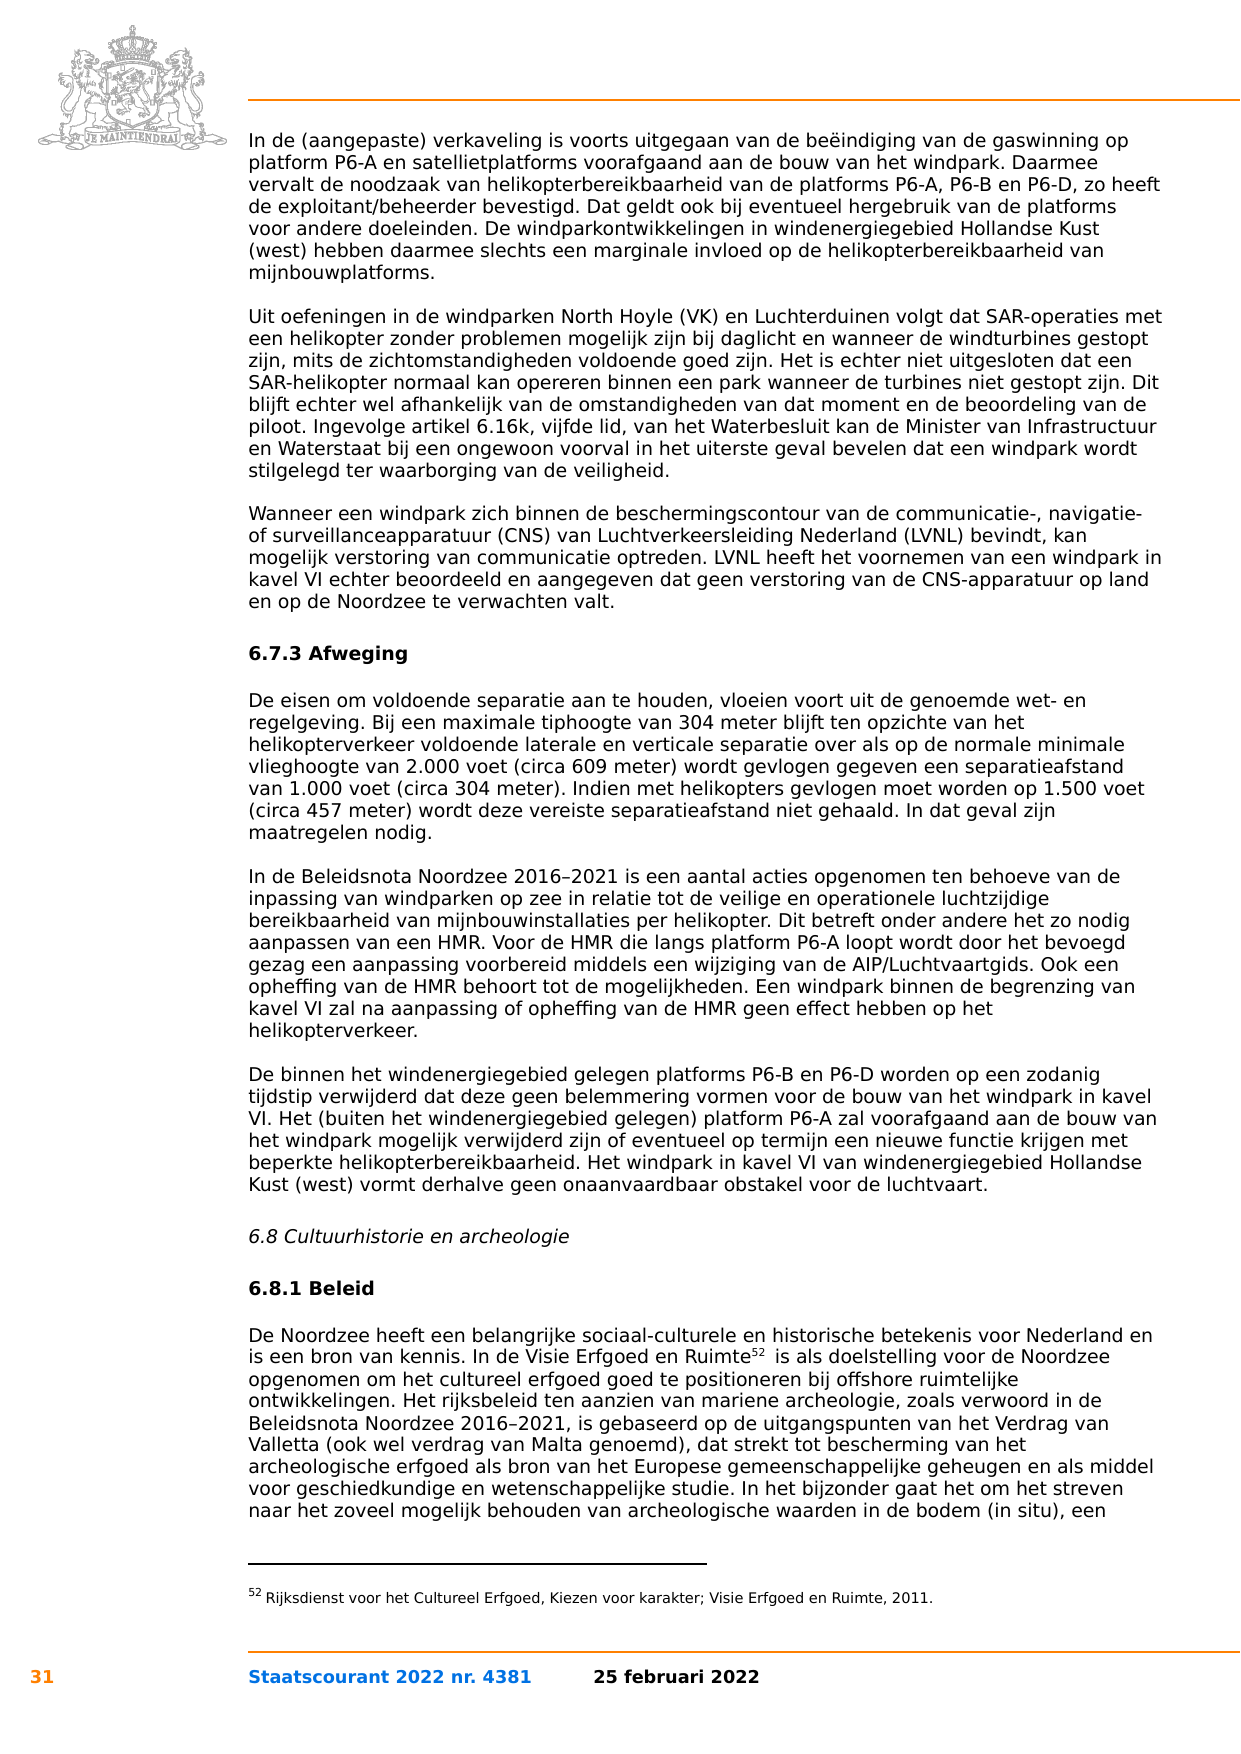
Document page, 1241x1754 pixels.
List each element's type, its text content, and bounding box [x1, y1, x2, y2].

text In de (aangepaste) verkaveling is voorts uitgegaan van de beëindiging van de gaswinning op platform P6-A en satellietplatforms voorafgaand aan de bouw van het windpark. Daarmee vervalt de noodzaak van helikopterbereikbaarheid van de platforms P6-A, P6-B en P6-D, zo heeft de exploitant/beheerder bevestigd. Dat geldt ook bij eventueel hergebruik van de platforms voor andere doeleinden. De windparkontwikkelingen in windenergiegebied Hollandse Kust (west) hebben daarmee slechts een marginale invloed op de helikopterbereikbaarheid van mijnbouwplatforms. [248, 130, 1163, 284]
subtitle 6.8.1 Beleid [248, 1277, 1163, 1299]
text Wanneer een windpark zich binnen de beschermingscontour van de communicatie-, navigatie- of surveillanceapparatuur (CNS) van Luchtverkeersleiding Nederland (LVNL) bevindt, kan mogelijk verstoring van communicatie optreden. LVNL heeft het voornemen van een windpark in kavel VI echter beoordeeld en aangegeven dat geen verstoring van de CNS-apparatuur op land en op de Noordzee te verwachten valt. [248, 503, 1163, 613]
text Rijksdienst voor het Cultureel Erfgoed, Kiezen voor karakter; Visie Erfgoed en Ruimte, 2011. [248, 1586, 1163, 1608]
text De binnen het windenergiegebied gelegen platforms P6-B en P6-D worden op een zodanig tijdstip verwijderd dat deze geen belemmering vormen voor de bouw van het windpark in kavel VI. Het (buiten het windenergiegebied gelegen) platform P6-A zal voorafgaand aan de bouw van het windpark mogelijk verwijderd zijn of eventueel op termijn een nieuwe functie krijgen met beperkte helikopterbereikbaarheid. Het windpark in kavel VI van windenergiegebied Hollandse Kust (west) vormt derhalve geen onaanvaardbaar obstakel voor de luchtvaart. [248, 1064, 1163, 1196]
subtitle 6.8 Cultuurhistorie en archeologie [248, 1226, 1163, 1247]
text De eisen om voldoende separatie aan te houden, vloeien voort uit de genoemde wet- en regelgeving. Bij een maximale tiphoogte van 304 meter blijft ten opzichte van het helikopterverkeer voldoende laterale en verticale separatie over als op de normale minimale vlieghoogte van 2.000 voet (circa 609 meter) wordt gevlogen gegeven een separatieafstand van 1.000 voet (circa 304 meter). Indien met helikopters gevlogen moet worden op 1.500 voet (circa 457 meter) wordt deze vereiste separatieafstand niet gehaald. In dat geval zijn maatregelen nodig. [248, 690, 1163, 844]
text In de Beleidsnota Noordzee 2016–2021 is een aantal acties opgenomen ten behoeve van de inpassing van windparken op zee in relatie tot de veilige en operationele luchtzijdige bereikbaarheid van mijnbouwinstallaties per helikopter. Dit betreft onder andere het zo nodig aanpassen van een HMR. Voor de HMR die langs platform P6-A loopt wordt door het bevoegd gezag een aanpassing voorbereid middels een wijziging van de AIP/Luchtvaartgids. Ook een opheffing van de HMR behoort tot de mogelijkheden. Een windpark binnen de begrenzing van kavel VI zal na aanpassing of opheffing van de HMR geen effect hebben op het helikopterverkeer. [248, 866, 1163, 1042]
text De Noordzee heeft een belangrijke sociaal-culturele en historische betekenis voor Nederland en is een bron van kennis. In de Visie Erfgoed en Ruimte is als doelstelling voor de Noordzee opgenomen om het cultureel erfgoed goed te positioneren bij offshore ruimtelijke ontwikkelingen. Het rijksbeleid ten aanzien van mariene archeologie, zoals verwoord in de Beleidsnota Noordzee 2016–2021, is gebaseerd op de uitgangspunten van het Verdrag van Valletta (ook wel verdrag van Malta genoemd), dat strekt tot bescherming van het archeologische erfgoed als bron van het Europese gemeenschappelijke geheugen en als middel voor geschiedkundige en wetenschappelijke studie. In het bijzonder gaat het om het streven naar het zoveel mogelijk behouden van archeologische waarden in de bodem (in situ), een [248, 1324, 1163, 1522]
text Uit oefeningen in de windparken North Hoyle (VK) en Luchterduinen volgt dat SAR-operaties met een helikopter zonder problemen mogelijk zijn bij daglicht en wanneer de windturbines gestopt zijn, mits de zichtomstandigheden voldoende goed zijn. Het is echter niet uitgesloten dat een SAR-helikopter normaal kan opereren binnen een park wanneer de turbines niet gestopt zijn. Dit blijft echter wel afhankelijk van de omstandigheden van dat moment en de beoordeling van de piloot. Ingevolge artikel 6.16k, vijfde lid, van het Waterbesluit kan de Minister van Infrastructuur en Waterstaat bij een ongewoon voorval in het uiterste geval bevelen dat een windpark wordt stilgelegd ter waarborging van de veiligheid. [248, 306, 1163, 481]
subtitle 6.7.3 Afweging [248, 643, 1163, 665]
picture [38, 25, 227, 150]
